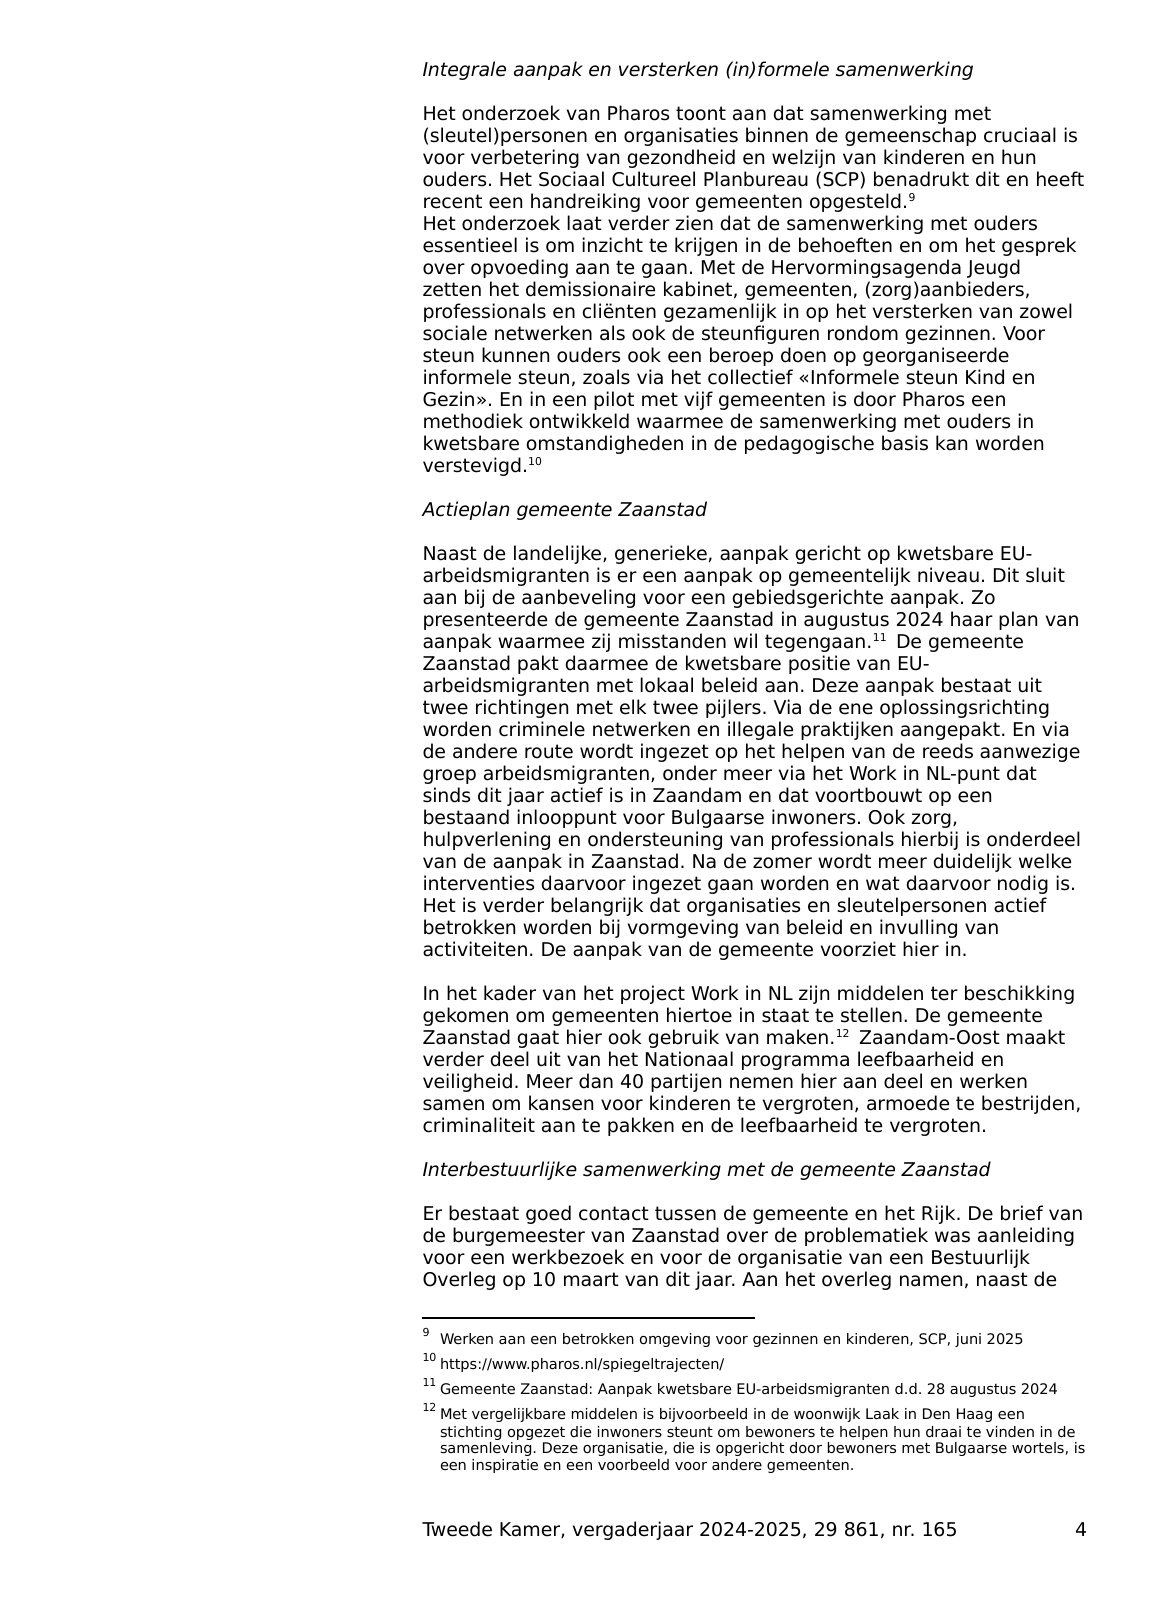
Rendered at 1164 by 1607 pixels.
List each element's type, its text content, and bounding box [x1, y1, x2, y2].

text Met vergelijkbare middelen is bijvoorbeeld in de woonwijk Laak in Den Haag een stichting opgezet die inwoners steunt om bewoners te helpen hun draai te vinden in de samenleving. Deze organisatie, die is opgericht door bewoners met Bulgaarse wortels, is een inspiratie en een voorbeeld voor andere gemeenten. [422, 1402, 1087, 1474]
text https://www.pharos.nl/spiegeltrajecten/ [422, 1352, 1087, 1374]
text Werken aan een betrokken omgeving voor gezinnen en kinderen, SCP, juni 2025 [422, 1327, 1087, 1349]
subtitle Actieplan gemeente Zaanstad [422, 499, 1087, 521]
subtitle Integrale aanpak en versterken (in)formele samenwerking [422, 59, 1087, 81]
text Het onderzoek laat verder zien dat de samenwerking met ouders essentieel is om inzicht te krijgen in de behoeften en om het gesprek over opvoeding aan te gaan. Met de Hervormingsagenda Jeugd zetten het demissionaire kabinet, gemeenten, (zorg)aanbieders, professionals en cliënten gezamenlijk in op het versterken van zowel sociale netwerken als ook de steunfiguren rondom gezinnen. Voor steun kunnen ouders ook een beroep doen op georganiseerde informele steun, zoals via het collectief «Informele steun Kind en Gezin». En in een pilot met vijf gemeenten is door Pharos een methodiek ontwikkeld waarmee de samenwerking met ouders in kwetsbare omstandigheden in de pedagogische basis kan worden verstevigd. [422, 213, 1087, 477]
subtitle Interbestuurlijke samenwerking met de gemeente Zaanstad [422, 1159, 1087, 1181]
text Het onderzoek van Pharos toont aan dat samenwerking met (sleutel)personen en organisaties binnen de gemeenschap cruciaal is voor verbetering van gezondheid en welzijn van kinderen en hun ouders. Het Sociaal Cultureel Planbureau (SCP) benadrukt dit en heeft recent een handreiking voor gemeenten opgesteld. [422, 103, 1087, 213]
text Gemeente Zaanstad: Aanpak kwetsbare EU-arbeidsmigranten d.d. 28 augustus 2024 [422, 1377, 1087, 1399]
text In het kader van het project Work in NL zijn middelen ter beschikking gekomen om gemeenten hiertoe in staat te stellen. De gemeente Zaanstad gaat hier ook gebruik van maken. Zaandam-Oost maakt verder deel uit van het Nationaal programma leefbaarheid en veiligheid. Meer dan 40 partijen nemen hier aan deel en werken samen om kansen voor kinderen te vergroten, armoede te bestrijden, criminaliteit aan te pakken en de leefbaarheid te vergroten. [422, 983, 1087, 1137]
text Naast de landelijke, generieke, aanpak gericht op kwetsbare EU-arbeidsmigranten is er een aanpak op gemeentelijk niveau. Dit sluit aan bij de aanbeveling voor een gebiedsgerichte aanpak. Zo presenteerde de gemeente Zaanstad in augustus 2024 haar plan van aanpak waarmee zij misstanden wil tegengaan. De gemeente Zaanstad pakt daarmee de kwetsbare positie van EU-arbeidsmigranten met lokaal beleid aan. Deze aanpak bestaat uit twee richtingen met elk twee pijlers. Via de ene oplossingsrichting worden criminele netwerken en illegale praktijken aangepakt. En via de andere route wordt ingezet op het helpen van de reeds aanwezige groep arbeidsmigranten, onder meer via het Work in NL-punt dat sinds dit jaar actief is in Zaandam en dat voortbouwt op een bestaand inlooppunt voor Bulgaarse inwoners. Ook zorg, hulpverlening en ondersteuning van professionals hierbij is onderdeel van de aanpak in Zaanstad. Na de zomer wordt meer duidelijk welke interventies daarvoor ingezet gaan worden en wat daarvoor nodig is. Het is verder belangrijk dat organisaties en sleutelpersonen actief betrokken worden bij vormgeving van beleid en invulling van activiteiten. De aanpak van de gemeente voorziet hier in. [422, 543, 1087, 961]
text Er bestaat goed contact tussen de gemeente en het Rijk. De brief van de burgemeester van Zaanstad over de problematiek was aanleiding voor een werkbezoek en voor de organisatie van een Bestuurlijk Overleg op 10 maart van dit jaar. Aan het overleg namen, naast de [422, 1203, 1087, 1291]
